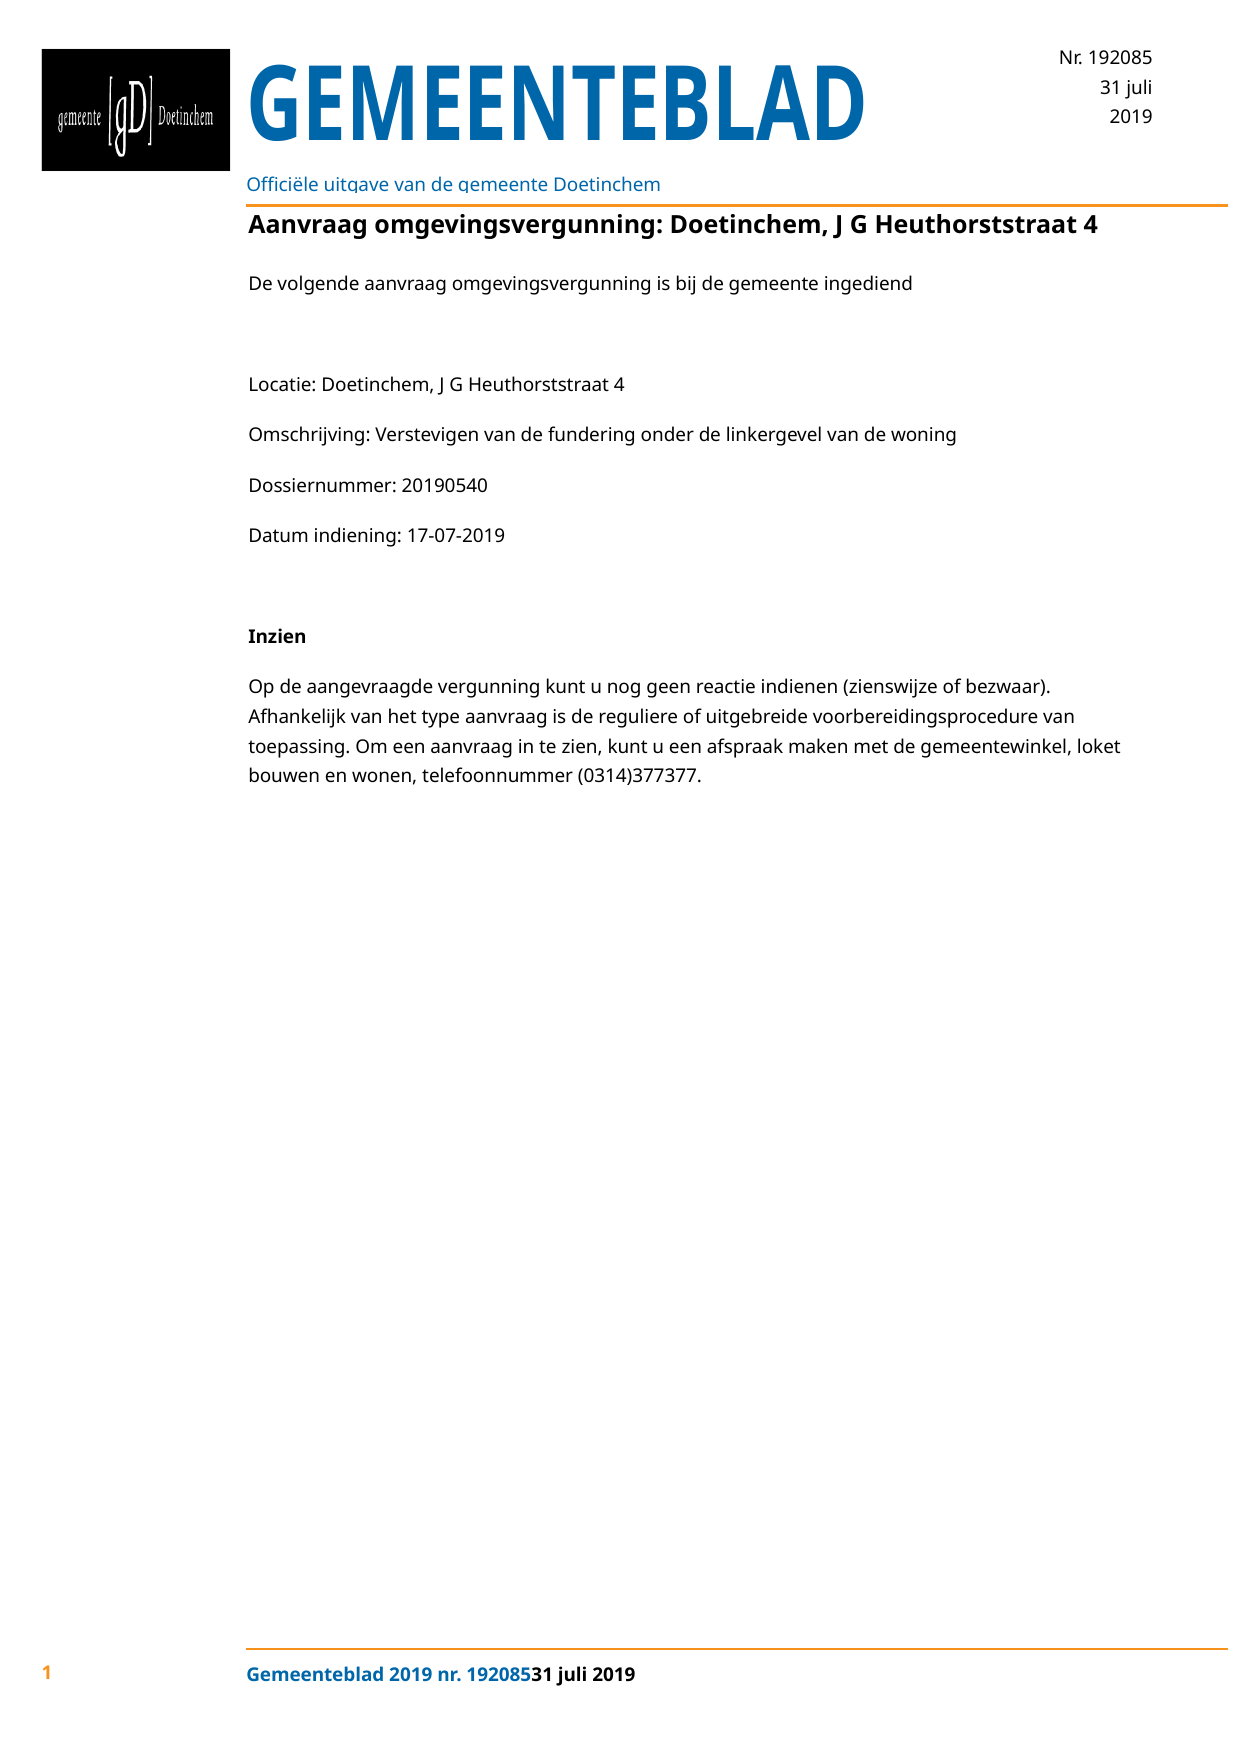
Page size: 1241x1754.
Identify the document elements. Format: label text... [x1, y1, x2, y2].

text Datum indiening: 17-07-2019 [248, 522, 1152, 548]
text Aanvraag omgevingsvergunning: Doetinchem, J G Heuthorststraat 4 [248, 207, 1152, 241]
picture [41, 47, 231, 172]
text Locatie: Doetinchem, J G Heuthorststraat 4 [248, 371, 1152, 397]
text De volgende aanvraag omgevingsvergunning is bij de gemeente ingediend [248, 270, 1152, 296]
text Dossiernummer: 20190540 [248, 472, 1152, 498]
text Omschrijving: Verstevigen van de fundering onder de linkergevel van de woning [248, 422, 1152, 447]
text Op de aangevraagde vergunning kunt u nog geen reactie indienen (zienswijze of bezwaar). Afhankelijk van het type aanvraag is de reguliere of uitgebreide voorbereidingsprocedure van toepassing. Om een aanvraag in te zien, kunt u een afspraak maken met de gemeentewinkel, loket bouwen en wonen, telefoonnummer (0314)377377. [248, 674, 1152, 788]
text Inzien [248, 623, 1152, 649]
